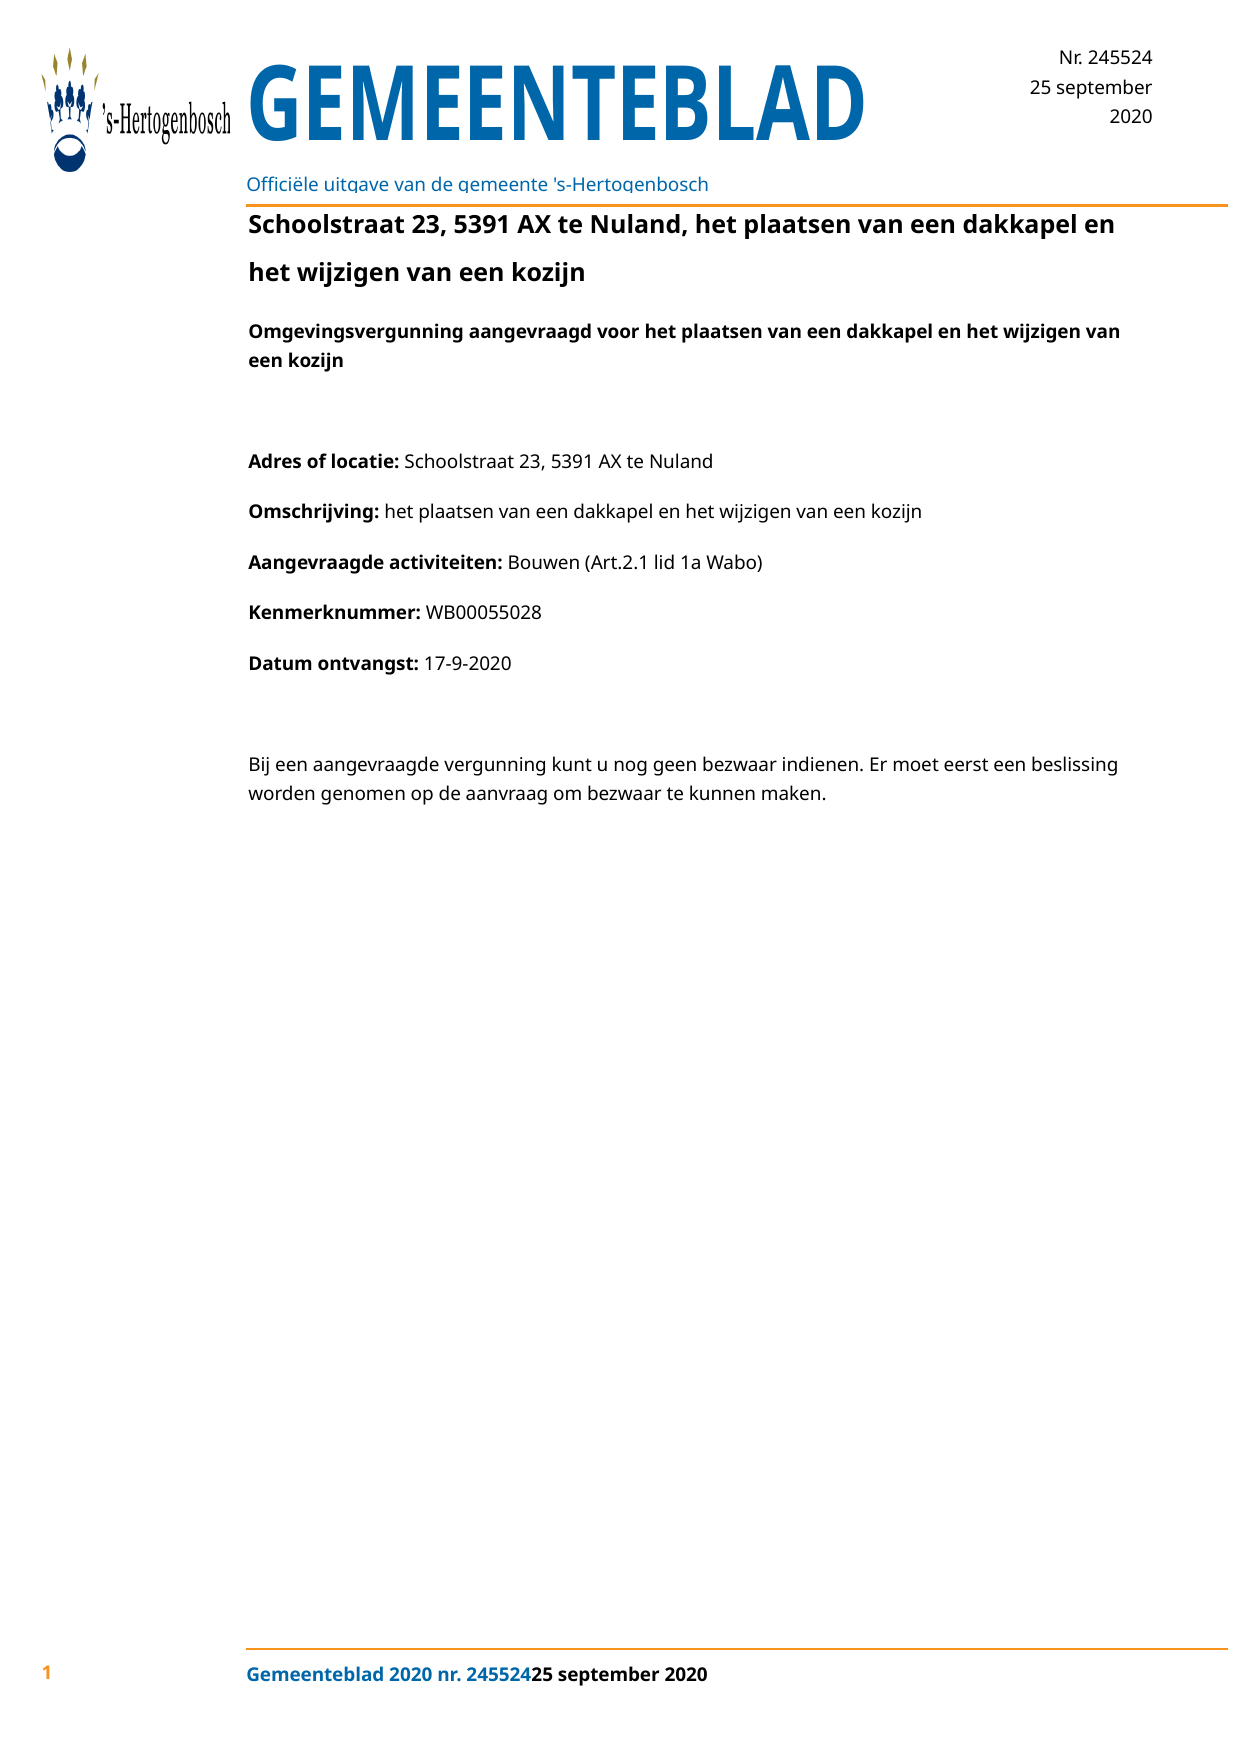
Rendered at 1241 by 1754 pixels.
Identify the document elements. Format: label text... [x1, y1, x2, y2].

text Omgevingsvergunning aangevraagd voor het plaatsen van een dakkapel en het wijzigen van een kozijn [248, 318, 1152, 373]
text Datum ontvangst: 17-9-2020 [248, 650, 1152, 676]
text Bij een aangevraagde vergunning kunt u nog geen bezwaar indienen. Er moet eerst een beslissing worden genomen op de aanvraag om bezwaar te kunnen maken. [248, 751, 1152, 806]
text Adres of locatie: Schoolstraat 23, 5391 AX te Nuland [248, 448, 1152, 474]
text Aangevraagde activiteiten: Bouwen (Art.2.1 lid 1a Wabo) [248, 549, 1152, 575]
text Schoolstraat 23, 5391 AX te Nuland, het plaatsen van een dakkapel en het wijzigen van een kozijn [248, 207, 1152, 288]
picture [41, 47, 231, 172]
text Kenmerknummer: WB00055028 [248, 599, 1152, 625]
text Omschrijving: het plaatsen van een dakkapel en het wijzigen van een kozijn [248, 499, 1152, 524]
